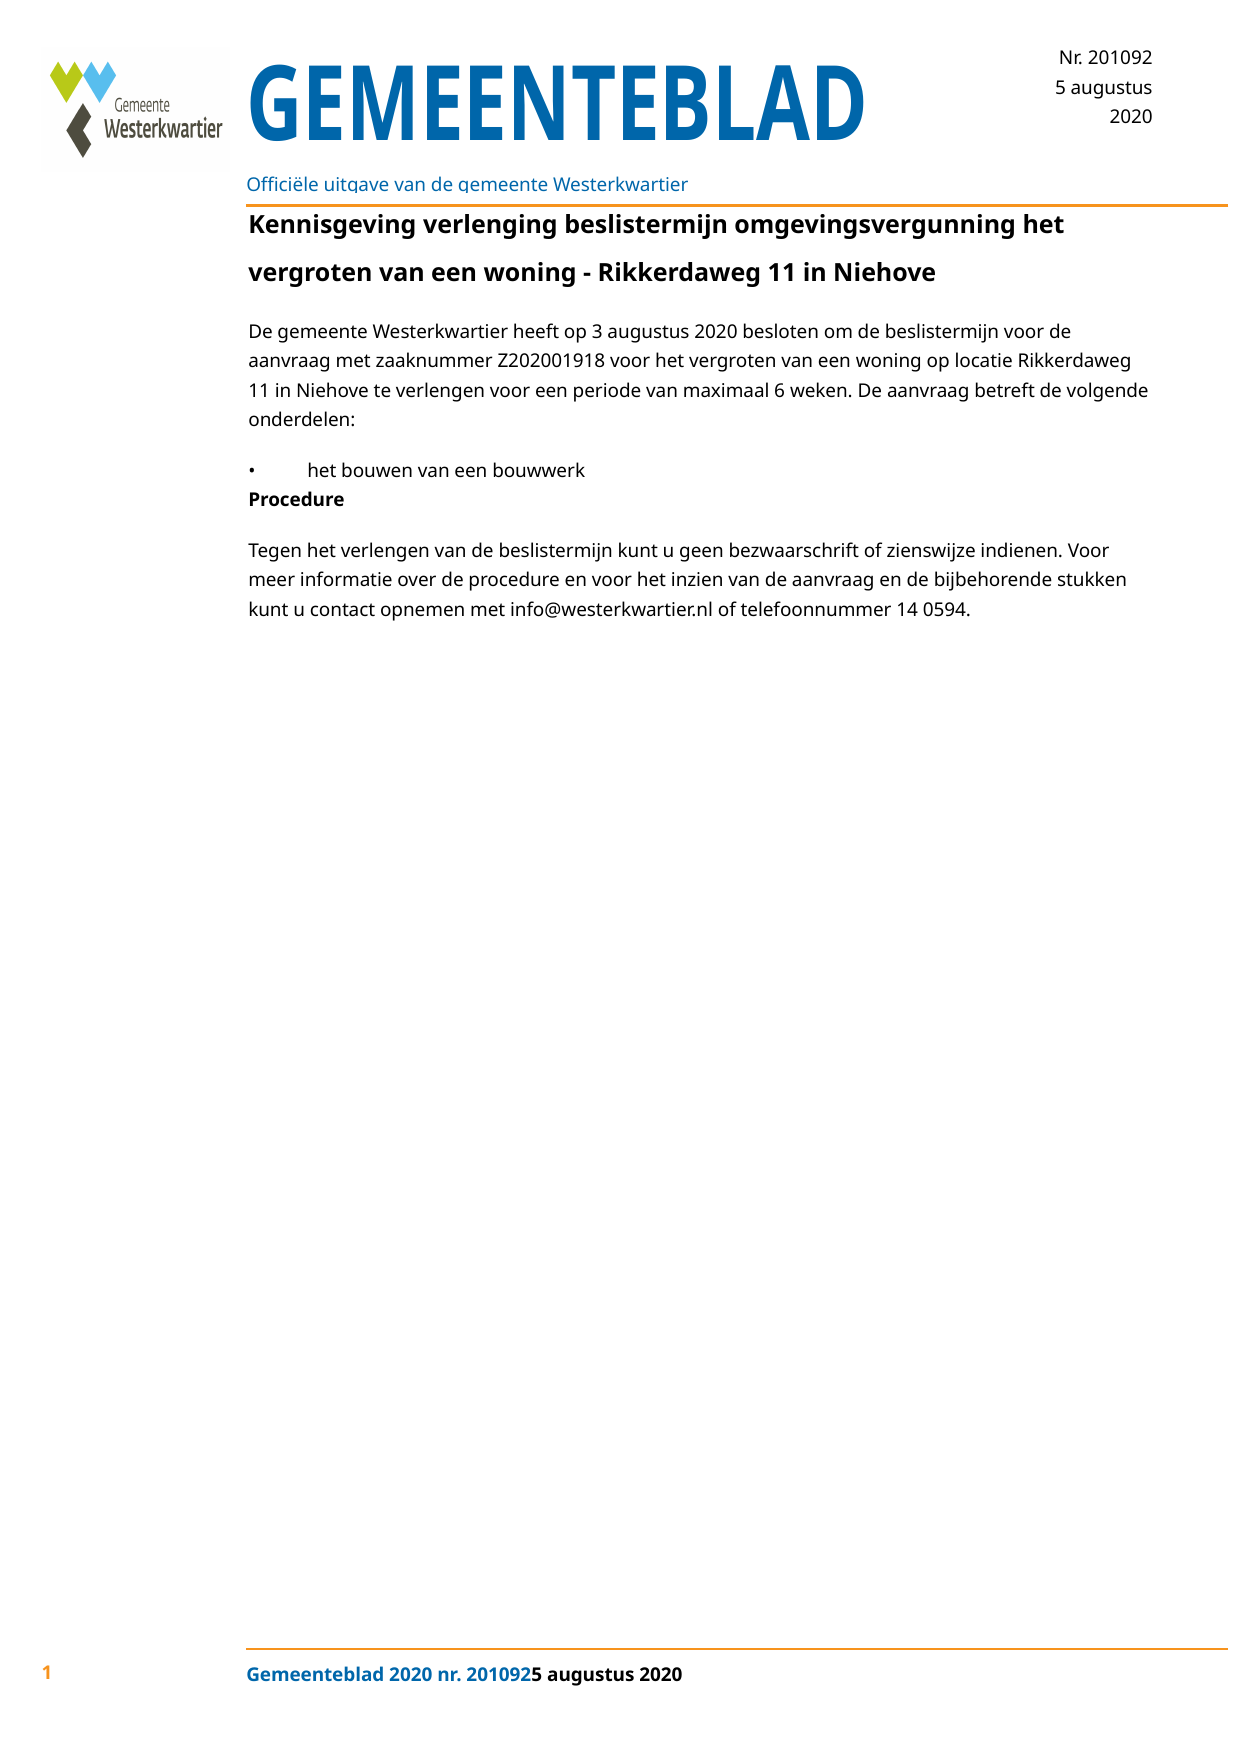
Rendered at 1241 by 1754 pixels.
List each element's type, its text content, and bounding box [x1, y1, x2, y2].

list het bouwen van een bouwwerk [248, 457, 1152, 483]
text Kennisgeving verlenging beslistermijn omgevingsvergunning het vergroten van een woning - Rikkerdaweg 11 in Niehove [248, 207, 1152, 288]
text Procedure [248, 487, 1152, 512]
text De gemeente Westerkwartier heeft op 3 augustus 2020 besloten om de beslistermijn voor de aanvraag met zaaknummer Z202001918 voor het vergroten van een woning op locatie Rikkerdaweg 11 in Niehove te verlengen voor een periode van maximaal 6 weken. De aanvraag betreft de volgende onderdelen: [248, 318, 1152, 432]
picture [41, 47, 231, 172]
text Tegen het verlengen van de beslistermijn kunt u geen bezwaarschrift of zienswijze indienen. Voor meer informatie over de procedure en voor het inzien van de aanvraag en de bijbehorende stukken kunt u contact opnemen met info@westerkwartier.nl of telefoonnummer 14 0594. [248, 537, 1152, 622]
